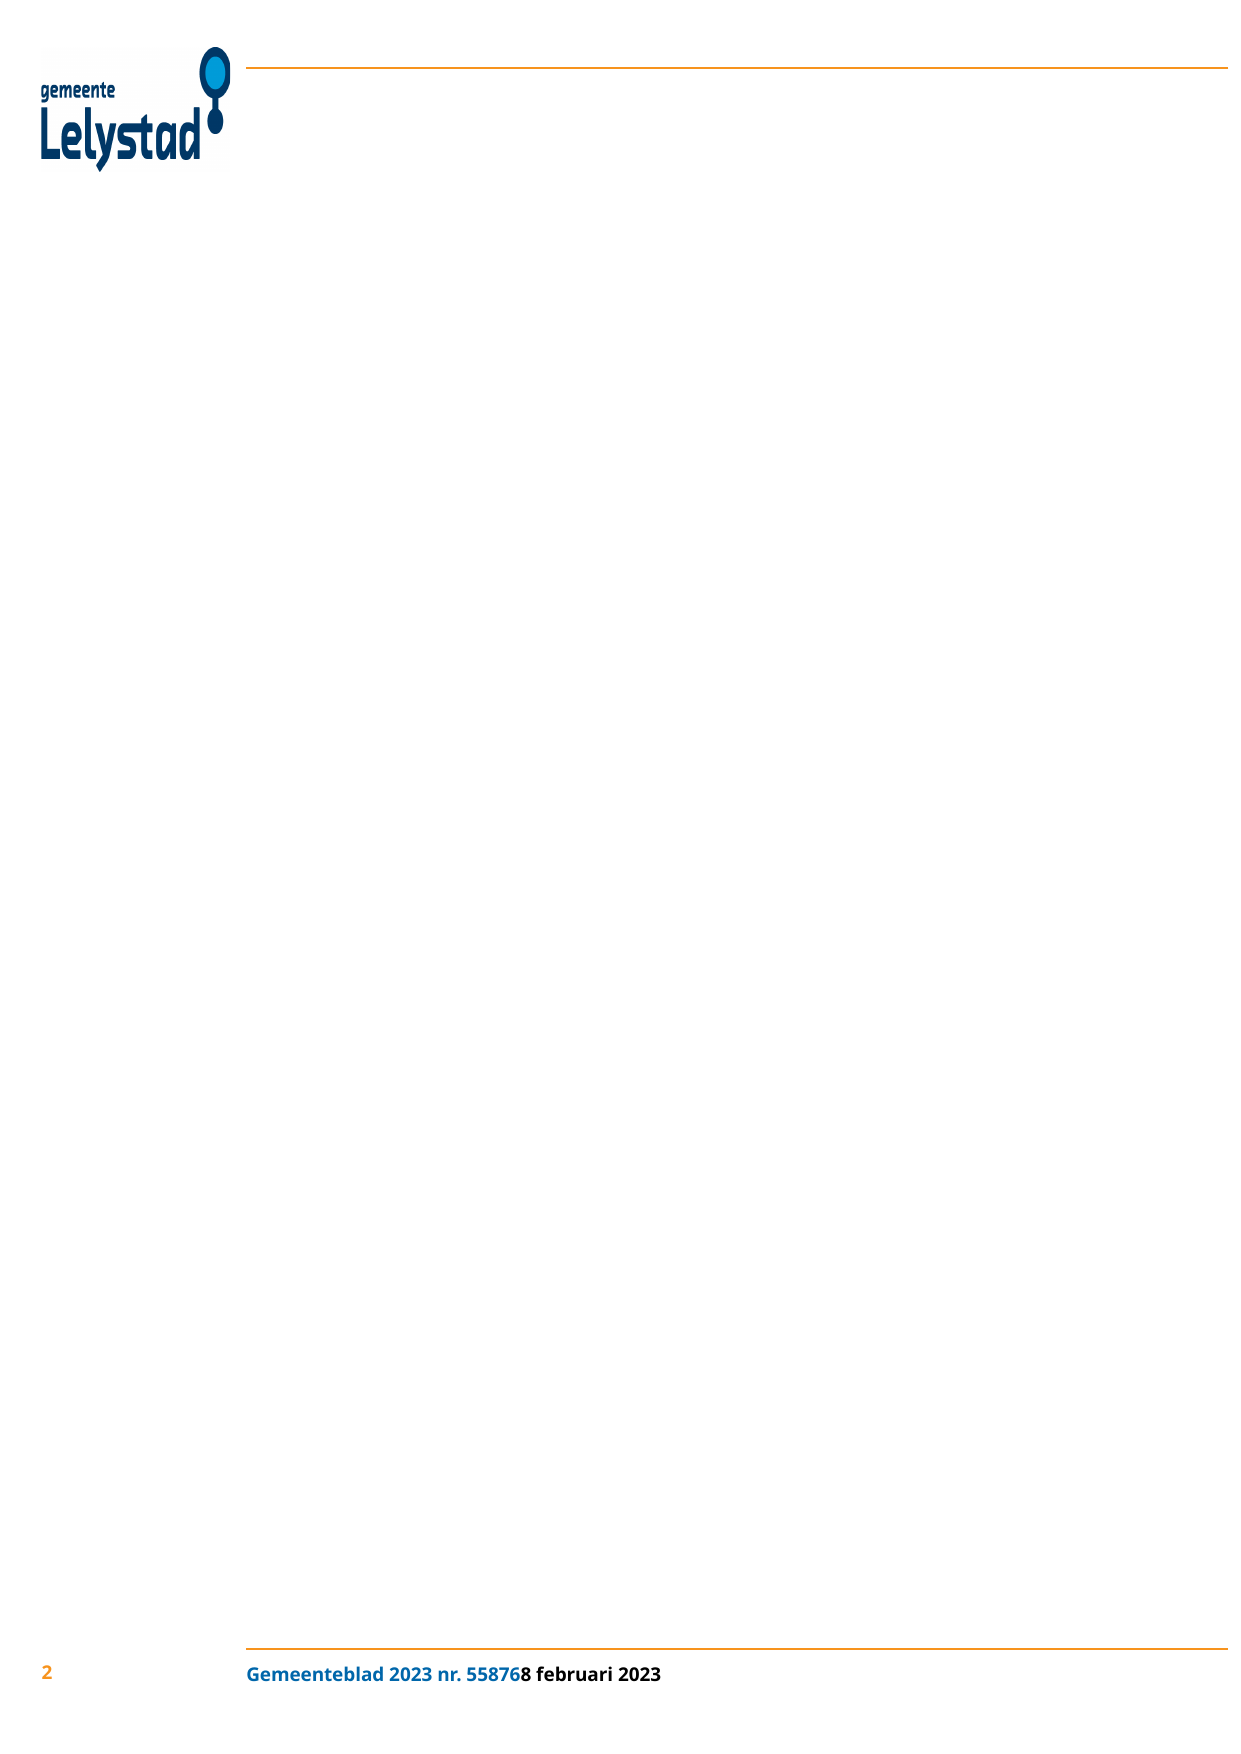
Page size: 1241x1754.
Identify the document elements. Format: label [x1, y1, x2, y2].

picture [41, 47, 231, 172]
